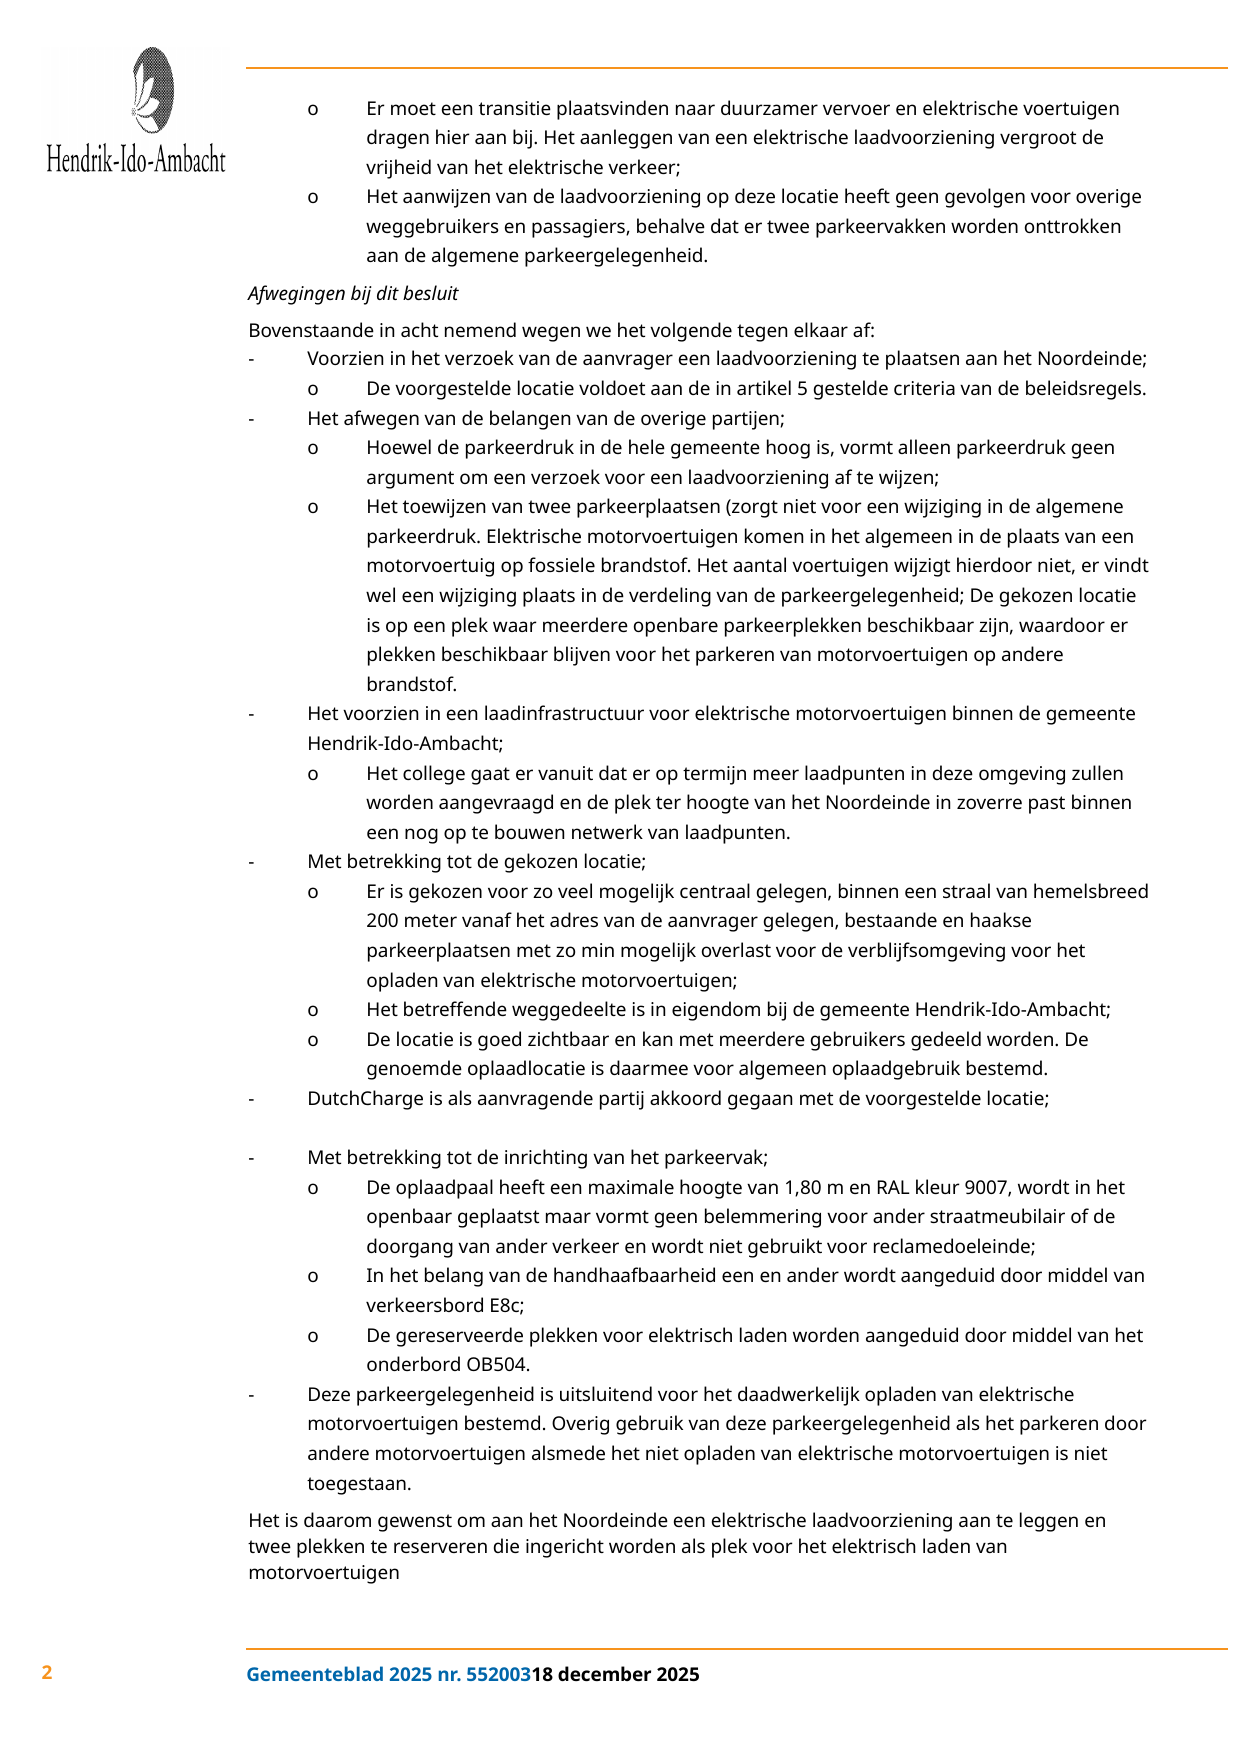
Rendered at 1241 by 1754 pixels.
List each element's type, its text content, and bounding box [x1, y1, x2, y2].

list Er moet een transitie plaatsvinden naar duurzamer vervoer en elektrische voertuigen dragen hier aan bij. Het aanleggen van een elektrische laadvoorziening vergroot de vrijheid van het elektrische verkeer; [307, 95, 1152, 180]
text Bovenstaande in acht nemend wegen we het volgende tegen elkaar af: [248, 317, 1152, 343]
text Het is daarom gewenst om aan het Noordeinde een elektrische laadvoorziening aan te leggen en twee plekken te reserveren die ingericht worden als plek voor het elektrisch laden van motorvoertuigen [248, 1508, 1152, 1585]
list Deze parkeergelegenheid is uitsluitend voor het daadwerkelijk opladen van elektrische motorvoertuigen bestemd. Overig gebruik van deze parkeergelegenheid als het parkeren door andere motorvoertuigen alsmede het niet opladen van elektrische motorvoertuigen is niet toegestaan. [248, 1381, 1152, 1496]
list Het afwegen van de belangen van de overige partijen; [248, 405, 1152, 431]
text Afwegingen bij dit besluit [248, 281, 1152, 306]
list Het aanwijzen van de laadvoorziening op deze locatie heeft geen gevolgen voor overige weggebruikers en passagiers, behalve dat er twee parkeervakken worden onttrokken aan de algemene parkeergelegenheid. [307, 183, 1152, 268]
list Met betrekking tot de gekozen locatie; [248, 848, 1152, 874]
list De voorgestelde locatie voldoet aan de in artikel 5 gestelde criteria van de beleidsregels. [307, 375, 1152, 401]
list Hoewel de parkeerdruk in de hele gemeente hoog is, vormt alleen parkeerdruk geen argument om een verzoek voor een laadvoorziening af te wijzen; [307, 434, 1152, 490]
list Het voorzien in een laadinfrastructuur voor elektrische motorvoertuigen binnen de gemeente Hendrik-Ido-Ambacht; [248, 701, 1152, 756]
list De oplaadpaal heeft een maximale hoogte van 1,80 m en RAL kleur 9007, wordt in het openbaar geplaatst maar vormt geen belemmering voor ander straatmeubilair of de doorgang van ander verkeer en wordt niet gebruikt voor reclamedoeleinde; [307, 1174, 1152, 1259]
list DutchCharge is als aanvragende partij akkoord gegaan met de voorgestelde locatie; [248, 1085, 1152, 1111]
list Voorzien in het verzoek van de aanvrager een laadvoorziening te plaatsen aan het Noordeinde; [248, 346, 1152, 371]
list Het betreffende weggedeelte is in eigendom bij de gemeente Hendrik-Ido-Ambacht; [307, 996, 1152, 1022]
list De locatie is goed zichtbaar en kan met meerdere gebruikers gedeeld worden. De genoemde oplaadlocatie is daarmee voor algemeen oplaadgebruik bestemd. [307, 1026, 1152, 1081]
picture [41, 47, 231, 172]
list Met betrekking tot de inrichting van het parkeervak; [248, 1144, 1152, 1170]
list Het toewijzen van twee parkeerplaatsen (zorgt niet voor een wijziging in de algemene parkeerdruk. Elektrische motorvoertuigen komen in het algemeen in de plaats van een motorvoertuig op fossiele brandstof. Het aantal voertuigen wijzigt hierdoor niet, er vindt wel een wijziging plaats in de verdeling van de parkeergelegenheid; De gekozen locatie is op een plek waar meerdere openbare parkeerplekken beschikbaar zijn, waardoor er plekken beschikbaar blijven voor het parkeren van motorvoertuigen op andere brandstof. [307, 493, 1152, 697]
list Er is gekozen voor zo veel mogelijk centraal gelegen, binnen een straal van hemelsbreed 200 meter vanaf het adres van de aanvrager gelegen, bestaande en haakse parkeerplaatsen met zo min mogelijk overlast voor de verblijfsomgeving voor het opladen van elektrische motorvoertuigen; [307, 878, 1152, 993]
list In het belang van de handhaafbaarheid een en ander wordt aangeduid door middel van verkeersbord E8c; [307, 1263, 1152, 1318]
list De gereserveerde plekken voor elektrisch laden worden aangeduid door middel van het onderbord OB504. [307, 1322, 1152, 1377]
list Het college gaat er vanuit dat er op termijn meer laadpunten in deze omgeving zullen worden aangevraagd en de plek ter hoogte van het Noordeinde in zoverre past binnen een nog op te bouwen netwerk van laadpunten. [307, 760, 1152, 845]
